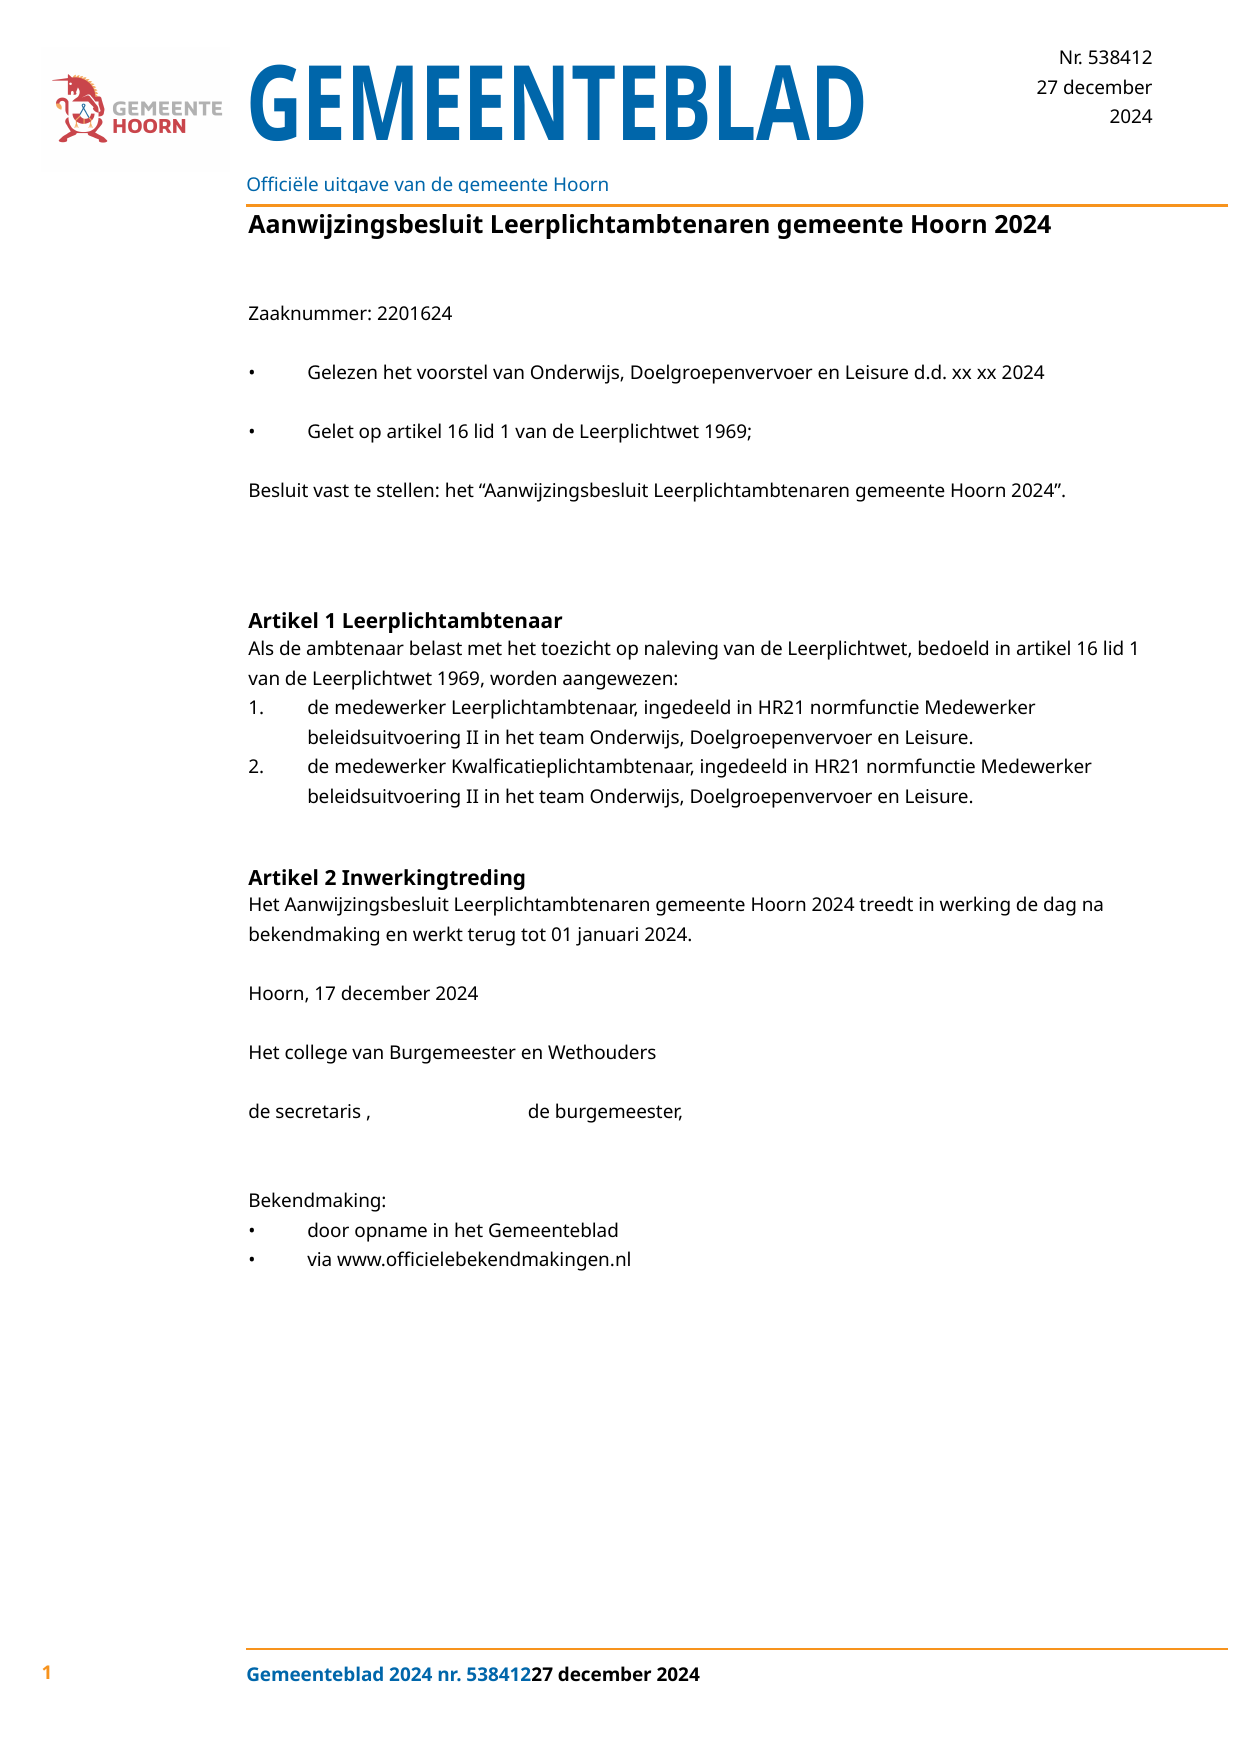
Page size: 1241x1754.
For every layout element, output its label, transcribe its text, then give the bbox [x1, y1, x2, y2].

list door opname in het Gemeenteblad [248, 1217, 1152, 1243]
text Besluit vast te stellen: het “Aanwijzingsbesluit Leerplichtambtenaren gemeente Hoorn 2024”. [248, 477, 1152, 503]
text Aanwijzingsbesluit Leerplichtambtenaren gemeente Hoorn 2024 [248, 207, 1152, 241]
picture [41, 47, 231, 172]
list Gelezen het voorstel van Onderwijs, Doelgroepenvervoer en Leisure d.d. xx xx 2024 [248, 359, 1152, 385]
text Artikel 2 Inwerkingtreding [248, 863, 1152, 891]
text Hoorn, 17 december 2024 [248, 980, 1152, 1006]
list de medewerker Kwalficatieplichtambtenaar, ingedeeld in HR21 normfunctie Medewerker beleidsuitvoering II in het team Onderwijs, Doelgroepenvervoer en Leisure. [248, 753, 1152, 809]
text Het college van Burgemeester en Wethouders [248, 1039, 1152, 1065]
text Bekendmaking: [248, 1187, 1152, 1213]
list de medewerker Leerplichtambtenaar, ingedeeld in HR21 normfunctie Medewerker beleidsuitvoering II in het team Onderwijs, Doelgroepenvervoer en Leisure. [248, 694, 1152, 749]
list Gelet op artikel 16 lid 1 van de Leerplichtwet 1969; [248, 418, 1152, 444]
text Als de ambtenaar belast met het toezicht op naleving van de Leerplichtwet, bedoeld in artikel 16 lid 1 van de Leerplichtwet 1969, worden aangewezen: [248, 635, 1152, 690]
list via www.officielebekendmakingen.nl [248, 1246, 1152, 1272]
text Het Aanwijzingsbesluit Leerplichtambtenaren gemeente Hoorn 2024 treedt in werking de dag na bekendmaking en werkt terug tot 01 januari 2024. [248, 891, 1152, 947]
text Zaaknummer: 2201624 [248, 300, 1152, 326]
text de secretaris , de burgemeester, [248, 1098, 1152, 1124]
text Artikel 1 Leerplichtambtenaar [248, 607, 1152, 635]
